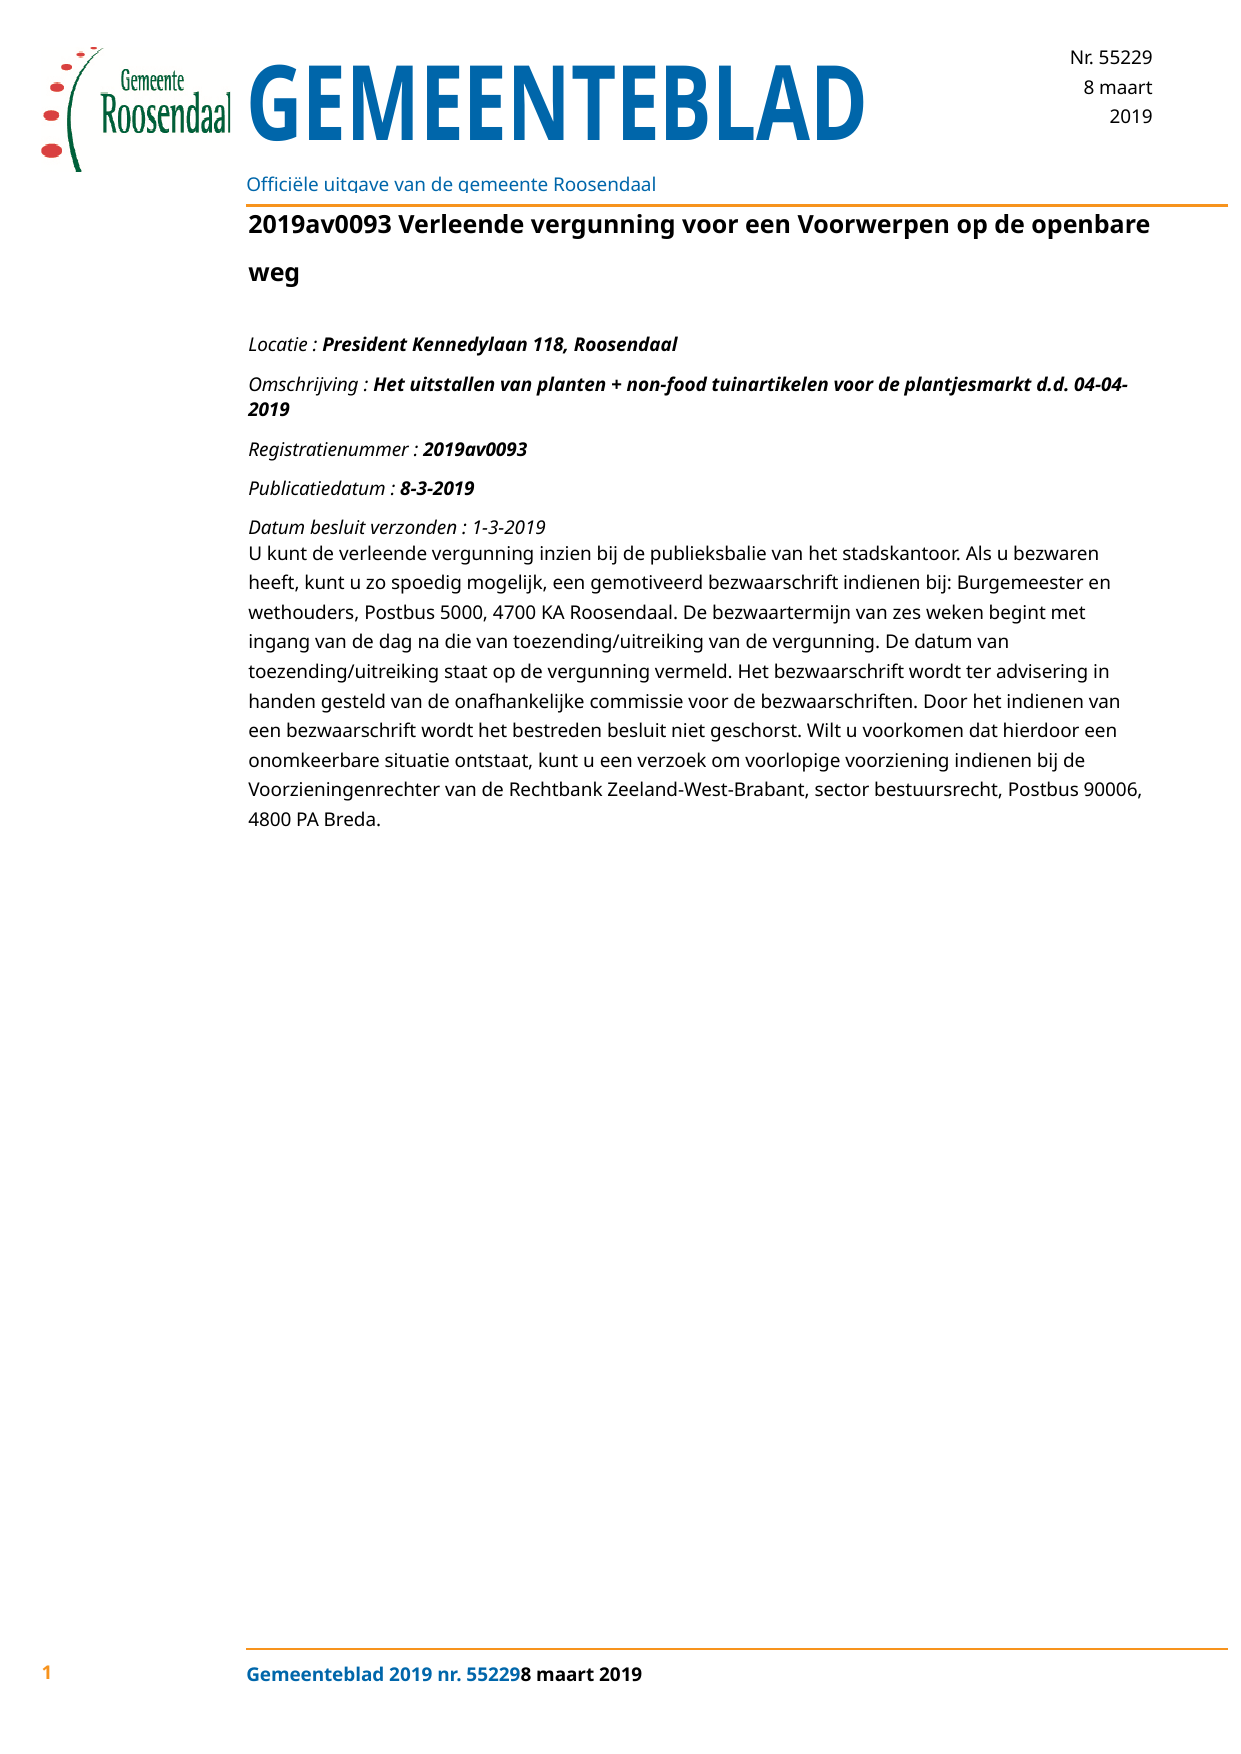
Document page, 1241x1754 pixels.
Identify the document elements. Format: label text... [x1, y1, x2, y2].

text Registratienummer : 2019av0093 [248, 436, 1152, 461]
text Locatie : President Kennedylaan 118, Roosendaal [248, 331, 1152, 357]
picture [41, 47, 231, 172]
text Publicatiedatum : 8-3-2019 [248, 475, 1152, 501]
text Datum besluit verzonden : 1-3-2019 [248, 514, 1152, 540]
text 2019av0093 Verleende vergunning voor een Voorwerpen op de openbare weg [248, 207, 1152, 288]
text U kunt de verleende vergunning inzien bij de publieksbalie van het stadskantoor. Als u bezwaren heeft, kunt u zo spoedig mogelijk, een gemotiveerd bezwaarschrift indienen bij: Burgemeester en wethouders, Postbus 5000, 4700 KA Roosendaal. De bezwaartermijn van zes weken begint met ingang van de dag na die van toezending/uitreiking van de vergunning. De datum van toezending/uitreiking staat op de vergunning vermeld. Het bezwaarschrift wordt ter advisering in handen gesteld van de onafhankelijke commissie voor de bezwaarschriften. Door het indienen van een bezwaarschrift wordt het bestreden besluit niet geschorst. Wilt u voorkomen dat hierdoor een onomkeerbare situatie ontstaat, kunt u een verzoek om voorlopige voorziening indienen bij de Voorzieningenrechter van de Rechtbank Zeeland-West-Brabant, sector bestuursrecht, Postbus 90006, 4800 PA Breda. [248, 540, 1152, 832]
text Omschrijving : Het uitstallen van planten + non-food tuinartikelen voor de plantjesmarkt d.d. 04-04-2019 [248, 371, 1152, 422]
